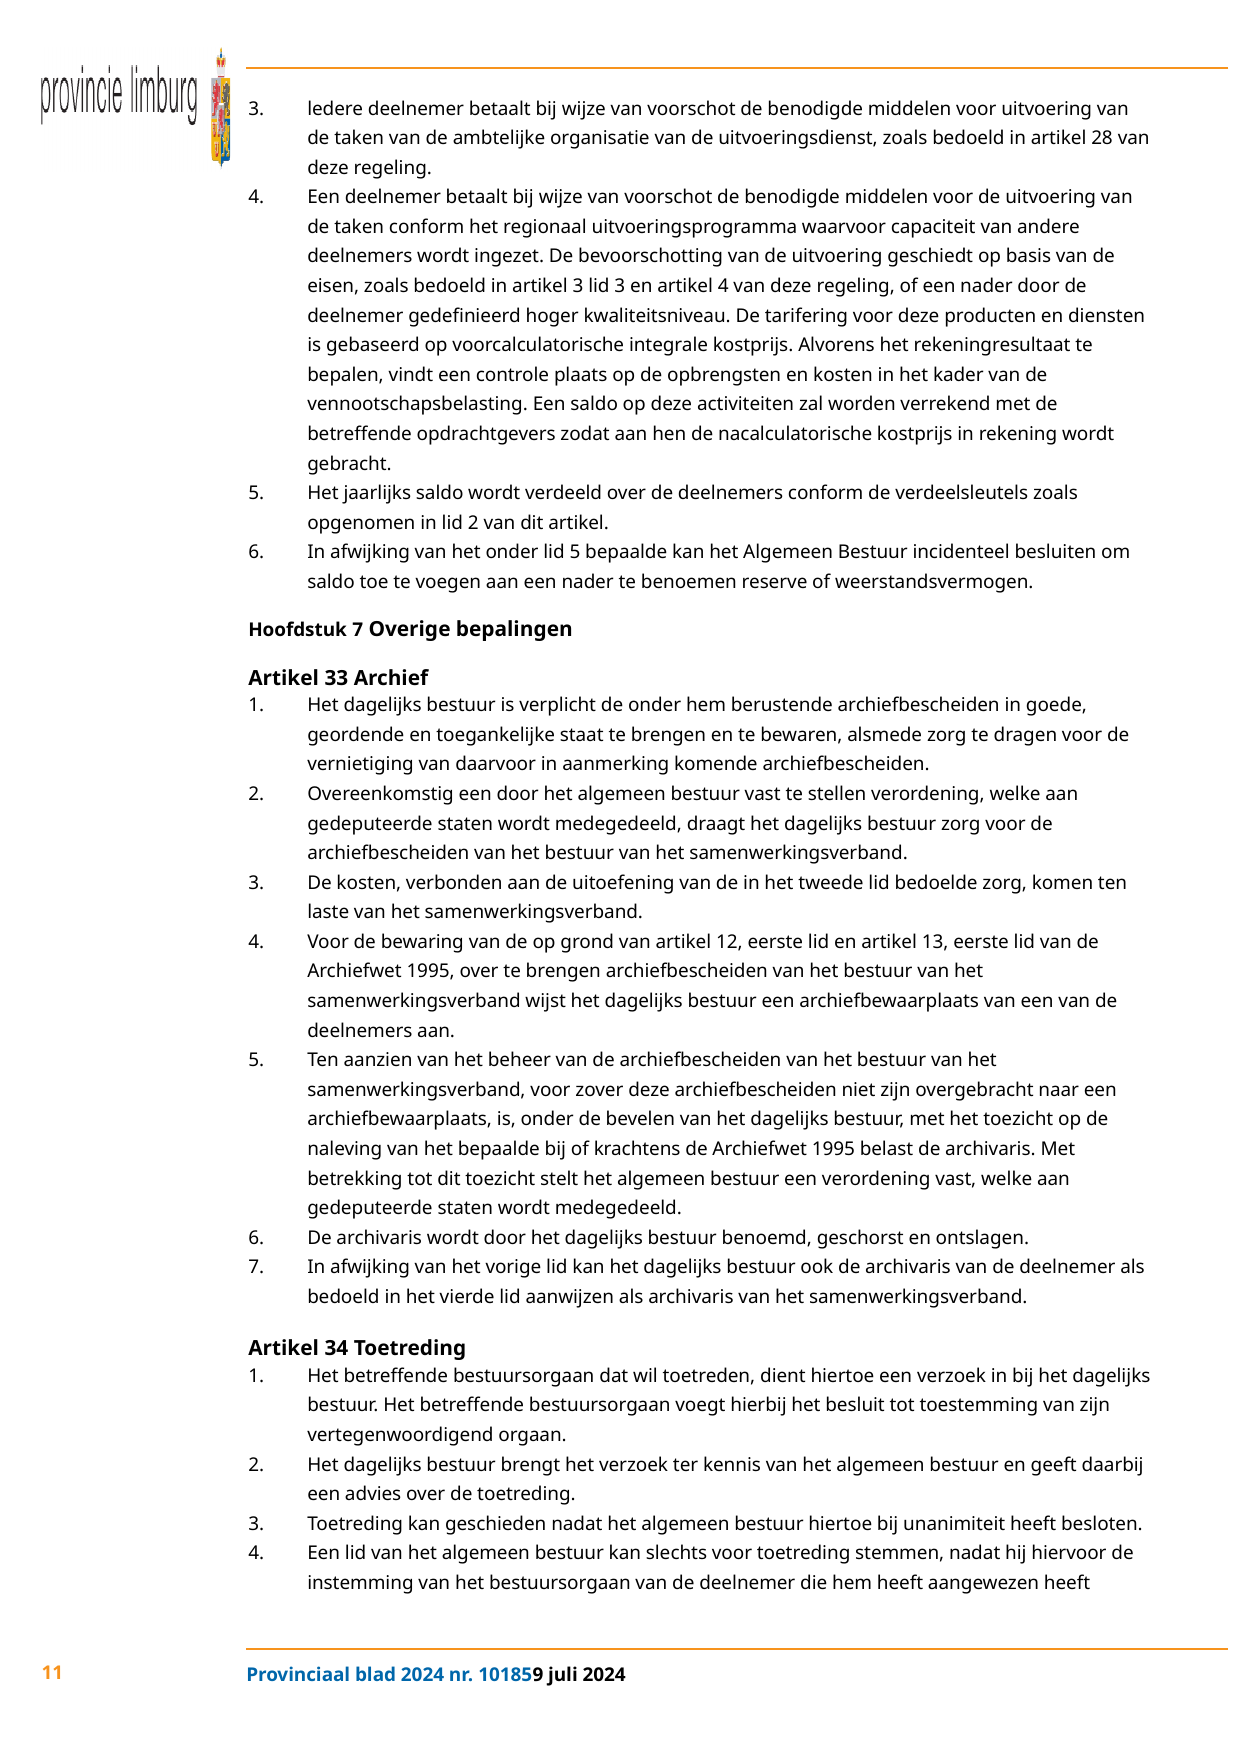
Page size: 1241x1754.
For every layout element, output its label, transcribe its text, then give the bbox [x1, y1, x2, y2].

list In afwijking van het onder lid 5 bepaalde kan het Algemeen Bestuur incidenteel besluiten om saldo toe te voegen aan een nader te benoemen reserve of weerstandsvermogen. [248, 538, 1152, 594]
text Artikel 34 Toetreding [248, 1333, 1152, 1362]
list ledere deelnemer betaalt bij wijze van voorschot de benodigde middelen voor uitvoering van de taken van de ambtelijke organisatie van de uitvoeringsdienst, zoals bedoeld in artikel 28 van deze regeling. [248, 95, 1152, 180]
text Hoofdstuk 7 Overige bepalingen [248, 614, 1152, 642]
text Artikel 33 Archief [248, 663, 1152, 691]
list Het dagelijks bestuur brengt het verzoek ter kennis van het algemeen bestuur en geeft daarbij een advies over de toetreding. [248, 1451, 1152, 1506]
list In afwijking van het vorige lid kan het dagelijks bestuur ook de archivaris van de deelnemer als bedoeld in het vierde lid aanwijzen als archivaris van het samenwerkingsverband. [248, 1253, 1152, 1309]
list Voor de bewaring van de op grond van artikel 12, eerste lid en artikel 13, eerste lid van de Archiefwet 1995, over te brengen archiefbescheiden van het bestuur van het samenwerkingsverband wijst het dagelijks bestuur een archiefbewaarplaats van een van de deelnemers aan. [248, 928, 1152, 1043]
list Toetreding kan geschieden nadat het algemeen bestuur hiertoe bij unanimiteit heeft besloten. [248, 1510, 1152, 1536]
list De kosten, verbonden aan de uitoefening van de in het tweede lid bedoelde zorg, komen ten laste van het samenwerkingsverband. [248, 869, 1152, 924]
list Ten aanzien van het beheer van de archiefbescheiden van het bestuur van het samenwerkingsverband, voor zover deze archiefbescheiden niet zijn overgebracht naar een archiefbewaarplaats, is, onder de bevelen van het dagelijks bestuur, met het toezicht op de naleving van het bepaalde bij of krachtens de Archiefwet 1995 belast de archivaris. Met betrekking tot dit toezicht stelt het algemeen bestuur een verordening vast, welke aan gedeputeerde staten wordt medegedeeld. [248, 1046, 1152, 1220]
list Een lid van het algemeen bestuur kan slechts voor toetreding stemmen, nadat hij hiervoor de instemming van het bestuursorgaan van de deelnemer die hem heeft aangewezen heeft [248, 1539, 1152, 1595]
list Een deelnemer betaalt bij wijze van voorschot de benodigde middelen voor de uitvoering van de taken conform het regionaal uitvoeringsprogramma waarvoor capaciteit van andere deelnemers wordt ingezet. De bevoorschotting van de uitvoering geschiedt op basis van de eisen, zoals bedoeld in artikel 3 lid 3 en artikel 4 van deze regeling, of een nader door de deelnemer gedefinieerd hoger kwaliteitsniveau. De tarifering voor deze producten en diensten is gebaseerd op voorcalculatorische integrale kostprijs. Alvorens het rekeningresultaat te bepalen, vindt een controle plaats op de opbrengsten en kosten in het kader van de vennootschapsbelasting. Een saldo op deze activiteiten zal worden verrekend met de betreffende opdrachtgevers zodat aan hen de nacalculatorische kostprijs in rekening wordt gebracht. [248, 183, 1152, 476]
picture [41, 47, 231, 172]
list Overeenkomstig een door het algemeen bestuur vast te stellen verordening, welke aan gedeputeerde staten wordt medegedeeld, draagt het dagelijks bestuur zorg voor de archiefbescheiden van het bestuur van het samenwerkingsverband. [248, 780, 1152, 865]
list Het dagelijks bestuur is verplicht de onder hem berustende archiefbescheiden in goede, geordende en toegankelijke staat te brengen en te bewaren, alsmede zorg te dragen voor de vernietiging van daarvoor in aanmerking komende archiefbescheiden. [248, 691, 1152, 776]
list De archivaris wordt door het dagelijks bestuur benoemd, geschorst en ontslagen. [248, 1224, 1152, 1250]
list Het jaarlijks saldo wordt verdeeld over de deelnemers conform de verdeelsleutels zoals opgenomen in lid 2 van dit artikel. [248, 479, 1152, 535]
list Het betreffende bestuursorgaan dat wil toetreden, dient hiertoe een verzoek in bij het dagelijks bestuur. Het betreffende bestuursorgaan voegt hierbij het besluit tot toestemming van zijn vertegenwoordigend orgaan. [248, 1362, 1152, 1447]
